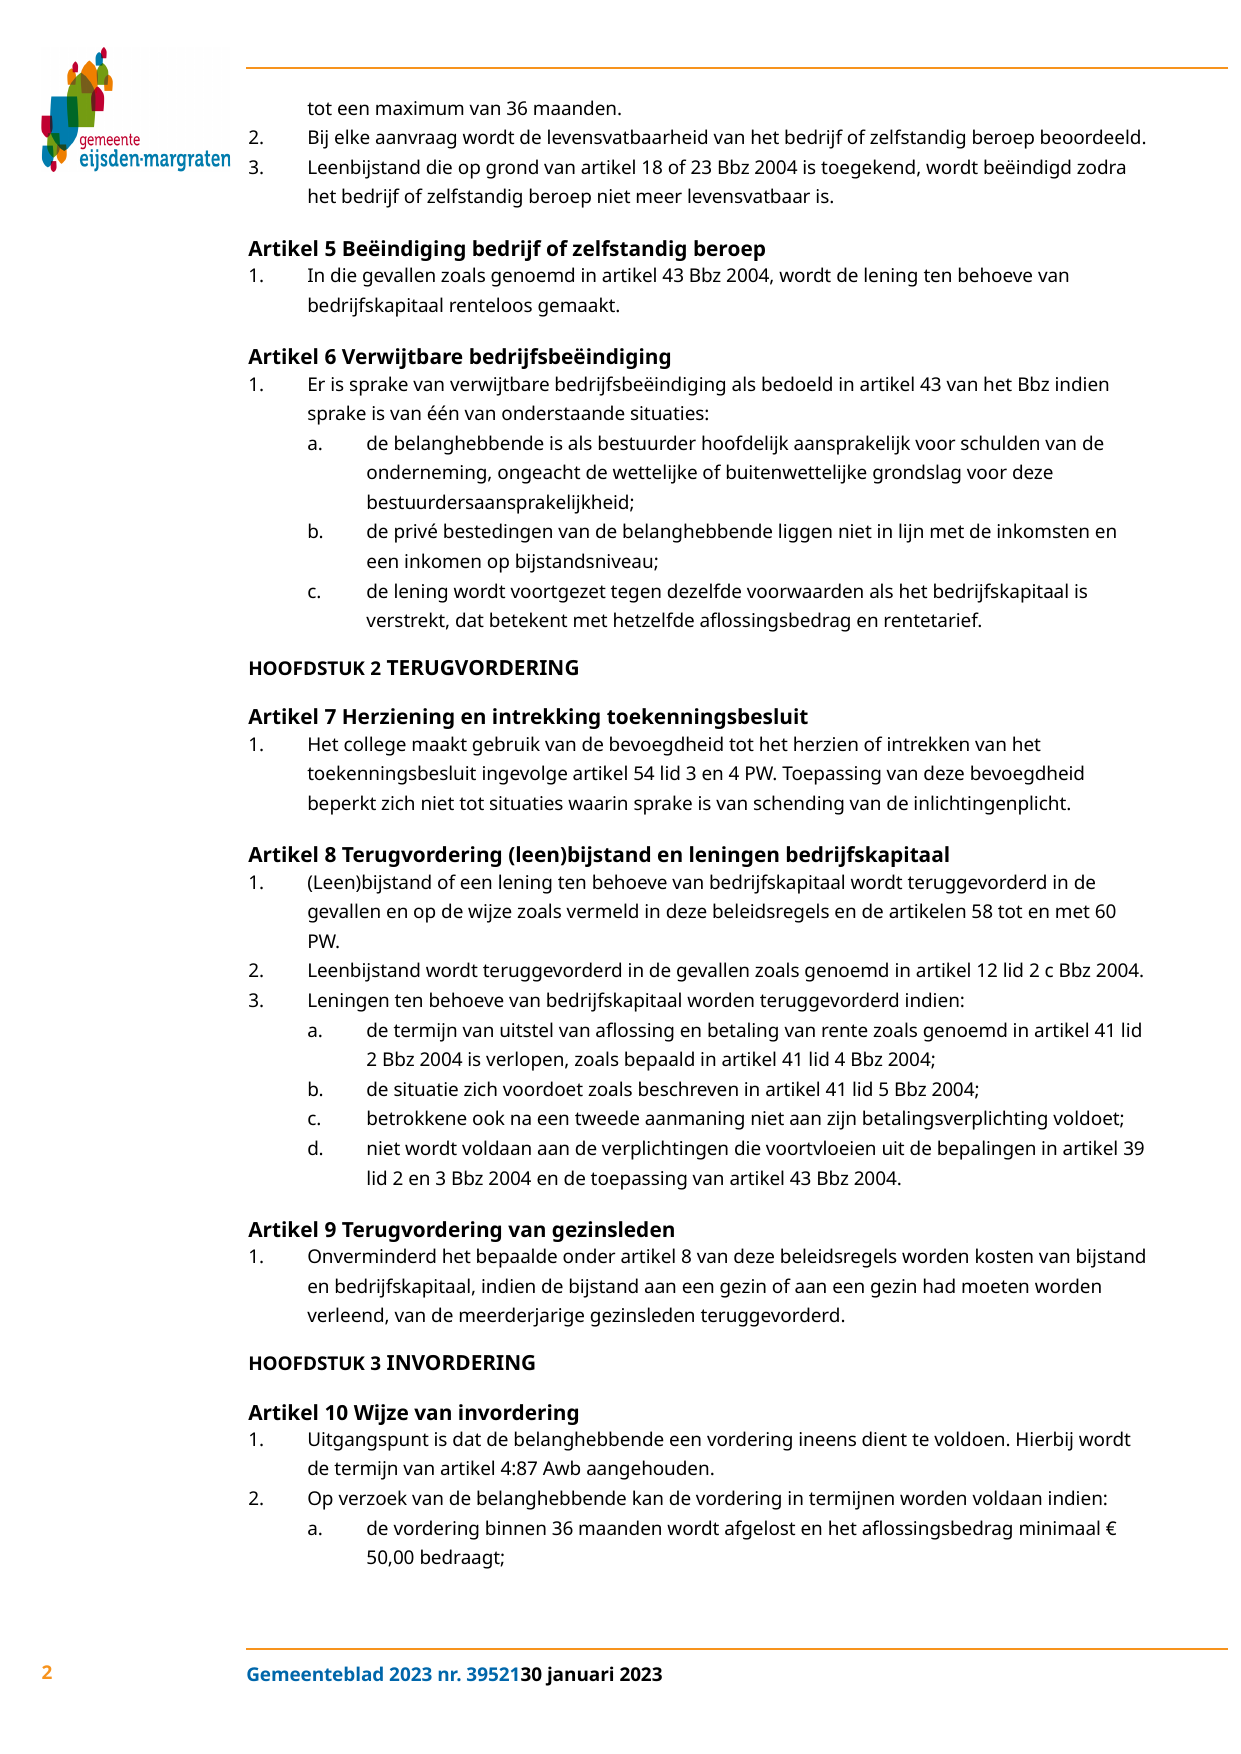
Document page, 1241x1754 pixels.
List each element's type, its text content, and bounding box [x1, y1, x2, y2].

list Leningen ten behoeve van bedrijfskapitaal worden teruggevorderd indien: [248, 987, 1152, 1013]
list Leenbijstand wordt teruggevorderd in de gevallen zoals genoemd in artikel 12 lid 2 c Bbz 2004. [248, 958, 1152, 983]
list de belanghebbende is als bestuurder hoofdelijk aansprakelijk voor schulden van de onderneming, ongeacht de wettelijke of buitenwettelijke grondslag voor deze bestuurdersaansprakelijkheid; [307, 430, 1152, 515]
list de termijn van uitstel van aflossing en betaling van rente zoals genoemd in artikel 41 lid 2 Bbz 2004 is verlopen, zoals bepaald in artikel 41 lid 4 Bbz 2004; [307, 1017, 1152, 1072]
list de lening wordt voortgezet tegen dezelfde voorwaarden als het bedrijfskapitaal is verstrekt, dat betekent met hetzelfde aflossingsbedrag en rentetarief. [307, 578, 1152, 633]
text Artikel 6 Verwijtbare bedrijfsbeëindiging [248, 342, 1152, 371]
list betrokkene ook na een tweede aanmaning niet aan zijn betalingsverplichting voldoet; [307, 1106, 1152, 1131]
list Uitgangspunt is dat de belanghebbende een vordering ineens dient te voldoen. Hierbij wordt de termijn van artikel 4:87 Awb aangehouden. [248, 1426, 1152, 1481]
list Het college maakt gebruik van de bevoegdheid tot het herzien of intrekken van het toekenningsbesluit ingevolge artikel 54 lid 3 en 4 PW. Toepassing van deze bevoegdheid beperkt zich niet tot situaties waarin sprake is van schending van de inlichtingenplicht. [248, 731, 1152, 816]
text HOOFDSTUK 3 INVORDERING [248, 1348, 1152, 1377]
list In die gevallen zoals genoemd in artikel 43 Bbz 2004, wordt de lening ten behoeve van bedrijfskapitaal renteloos gemaakt. [248, 262, 1152, 318]
list tot een maximum van 36 maanden. [248, 95, 1152, 121]
list de situatie zich voordoet zoals beschreven in artikel 41 lid 5 Bbz 2004; [307, 1076, 1152, 1102]
list Op verzoek van de belanghebbende kan de vordering in termijnen worden voldaan indien: [248, 1485, 1152, 1511]
list de privé bestedingen van de belanghebbende liggen niet in lijn met de inkomsten en een inkomen op bijstandsniveau; [307, 519, 1152, 574]
text Artikel 8 Terugvordering (leen)bijstand en leningen bedrijfskapitaal [248, 840, 1152, 869]
list niet wordt voldaan aan de verplichtingen die voortvloeien uit de bepalingen in artikel 39 lid 2 en 3 Bbz 2004 en de toepassing van artikel 43 Bbz 2004. [307, 1135, 1152, 1190]
list de vordering binnen 36 maanden wordt afgelost en het aflossingsbedrag minimaal € 50,00 bedraagt; [307, 1515, 1152, 1570]
text Artikel 10 Wijze van invordering [248, 1398, 1152, 1426]
list Er is sprake van verwijtbare bedrijfsbeëindiging als bedoeld in artikel 43 van het Bbz indien sprake is van één van onderstaande situaties: [248, 371, 1152, 426]
text Artikel 9 Terugvordering van gezinsleden [248, 1215, 1152, 1243]
text Artikel 5 Beëindiging bedrijf of zelfstandig beroep [248, 234, 1152, 262]
list Bij elke aanvraag wordt de levensvatbaarheid van het bedrijf of zelfstandig beroep beoordeeld. [248, 124, 1152, 150]
text Artikel 7 Herziening en intrekking toekenningsbesluit [248, 702, 1152, 731]
list Onverminderd het bepaalde onder artikel 8 van deze beleidsregels worden kosten van bijstand en bedrijfskapitaal, indien de bijstand aan een gezin of aan een gezin had moeten worden verleend, van de meerderjarige gezinsleden teruggevorderd. [248, 1243, 1152, 1328]
list (Leen)bijstand of een lening ten behoeve van bedrijfskapitaal wordt teruggevorderd in de gevallen en op de wijze zoals vermeld in deze beleidsregels en de artikelen 58 tot en met 60 PW. [248, 869, 1152, 954]
picture [41, 47, 231, 172]
list Leenbijstand die op grond van artikel 18 of 23 Bbz 2004 is toegekend, wordt beëindigd zodra het bedrijf of zelfstandig beroep niet meer levensvatbaar is. [248, 154, 1152, 209]
text HOOFDSTUK 2 TERUGVORDERING [248, 653, 1152, 682]
